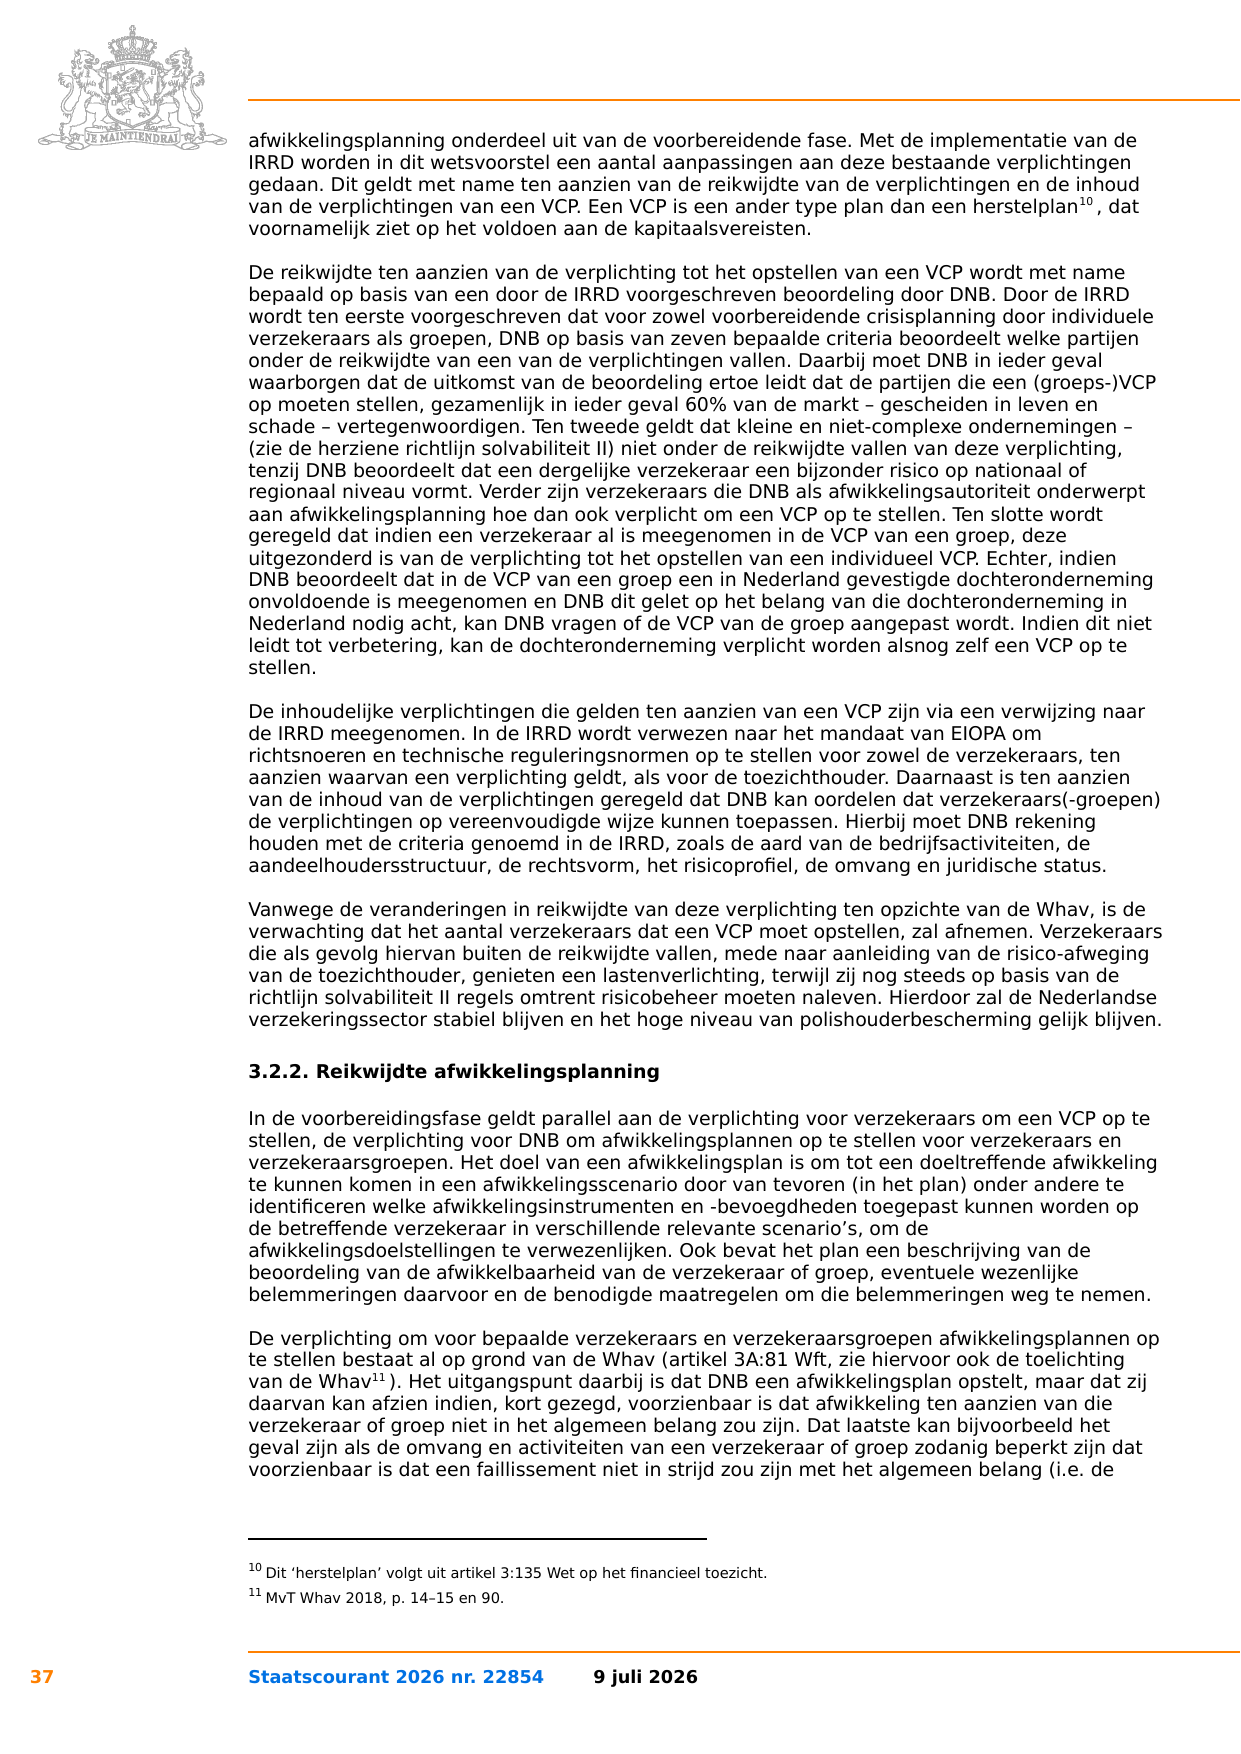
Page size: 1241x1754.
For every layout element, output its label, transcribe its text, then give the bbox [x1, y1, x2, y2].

text In de voorbereidingsfase geldt parallel aan de verplichting voor verzekeraars om een VCP op te stellen, de verplichting voor DNB om afwikkelingsplannen op te stellen voor verzekeraars en verzekeraarsgroepen. Het doel van een afwikkelingsplan is om tot een doeltreffende afwikkeling te kunnen komen in een afwikkelingsscenario door van tevoren (in het plan) onder andere te identificeren welke afwikkelingsinstrumenten en -bevoegdheden toegepast kunnen worden op de betreffende verzekeraar in verschillende relevante scenario’s, om de afwikkelingsdoelstellingen te verwezenlijken. Ook bevat het plan een beschrijving van de beoordeling van de afwikkelbaarheid van de verzekeraar of groep, eventuele wezenlijke belemmeringen daarvoor en de benodigde maatregelen om die belemmeringen weg te nemen. [248, 1108, 1163, 1306]
picture [38, 25, 227, 150]
text MvT Whav 2018, p. 14–15 en 90. [248, 1586, 1163, 1608]
text afwikkelingsplanning onderdeel uit van de voorbereidende fase. Met de implementatie van de IRRD worden in dit wetsvoorstel een aantal aanpassingen aan deze bestaande verplichtingen gedaan. Dit geldt met name ten aanzien van de reikwijdte van de verplichtingen en de inhoud van de verplichtingen van een VCP. Een VCP is een ander type plan dan een herstelplan, dat voornamelijk ziet op het voldoen aan de kapitaalsvereisten. [248, 130, 1163, 240]
subtitle 3.2.2. Reikwijdte afwikkelingsplanning [248, 1061, 1163, 1083]
text De reikwijdte ten aanzien van de verplichting tot het opstellen van een VCP wordt met name bepaald op basis van een door de IRRD voorgeschreven beoordeling door DNB. Door de IRRD wordt ten eerste voorgeschreven dat voor zowel voorbereidende crisisplanning door individuele verzekeraars als groepen, DNB op basis van zeven bepaalde criteria beoordeelt welke partijen onder de reikwijdte van een van de verplichtingen vallen. Daarbij moet DNB in ieder geval waarborgen dat de uitkomst van de beoordeling ertoe leidt dat de partijen die een (groeps-)VCP op moeten stellen, gezamenlijk in ieder geval 60% van de markt – gescheiden in leven en schade – vertegenwoordigen. Ten tweede geldt dat kleine en niet-complexe ondernemingen – (zie de herziene richtlijn solvabiliteit II) niet onder de reikwijdte vallen van deze verplichting, tenzij DNB beoordeelt dat een dergelijke verzekeraar een bijzonder risico op nationaal of regionaal niveau vormt. Verder zijn verzekeraars die DNB als afwikkelingsautoriteit onderwerpt aan afwikkelingsplanning hoe dan ook verplicht om een VCP op te stellen. Ten slotte wordt geregeld dat indien een verzekeraar al is meegenomen in de VCP van een groep, deze uitgezonderd is van de verplichting tot het opstellen van een individueel VCP. Echter, indien DNB beoordeelt dat in de VCP van een groep een in Nederland gevestigde dochteronderneming onvoldoende is meegenomen en DNB dit gelet op het belang van die dochteronderneming in Nederland nodig acht, kan DNB vragen of de VCP van de groep aangepast wordt. Indien dit niet leidt tot verbetering, kan de dochteronderneming verplicht worden alsnog zelf een VCP op te stellen. [248, 262, 1163, 679]
text Dit ‘herstelplan’ volgt uit artikel 3:135 Wet op het financieel toezicht. [248, 1561, 1163, 1583]
text De verplichting om voor bepaalde verzekeraars en verzekeraarsgroepen afwikkelingsplannen op te stellen bestaat al op grond van de Whav (artikel 3A:81 Wft, zie hiervoor ook de toelichting van de Whav). Het uitgangspunt daarbij is dat DNB een afwikkelingsplan opstelt, maar dat zij daarvan kan afzien indien, kort gezegd, voorzienbaar is dat afwikkeling ten aanzien van die verzekeraar of groep niet in het algemeen belang zou zijn. Dat laatste kan bijvoorbeeld het geval zijn als de omvang en activiteiten van een verzekeraar of groep zodanig beperkt zijn dat voorzienbaar is dat een faillissement niet in strijd zou zijn met het algemeen belang (i.e. de [248, 1327, 1163, 1481]
text Vanwege de veranderingen in reikwijdte van deze verplichting ten opzichte van de Whav, is de verwachting dat het aantal verzekeraars dat een VCP moet opstellen, zal afnemen. Verzekeraars die als gevolg hiervan buiten de reikwijdte vallen, mede naar aanleiding van de risico-afweging van de toezichthouder, genieten een lastenverlichting, terwijl zij nog steeds op basis van de richtlijn solvabiliteit II regels omtrent risicobeheer moeten naleven. Hierdoor zal de Nederlandse verzekeringssector stabiel blijven en het hoge niveau van polishouderbescherming gelijk blijven. [248, 899, 1163, 1031]
text De inhoudelijke verplichtingen die gelden ten aanzien van een VCP zijn via een verwijzing naar de IRRD meegenomen. In de IRRD wordt verwezen naar het mandaat van EIOPA om richtsnoeren en technische reguleringsnormen op te stellen voor zowel de verzekeraars, ten aanzien waarvan een verplichting geldt, als voor de toezichthouder. Daarnaast is ten aanzien van de inhoud van de verplichtingen geregeld dat DNB kan oordelen dat verzekeraars(-groepen) de verplichtingen op vereenvoudigde wijze kunnen toepassen. Hierbij moet DNB rekening houden met de criteria genoemd in de IRRD, zoals de aard van de bedrijfsactiviteiten, de aandeelhoudersstructuur, de rechtsvorm, het risicoprofiel, de omvang en juridische status. [248, 701, 1163, 877]
